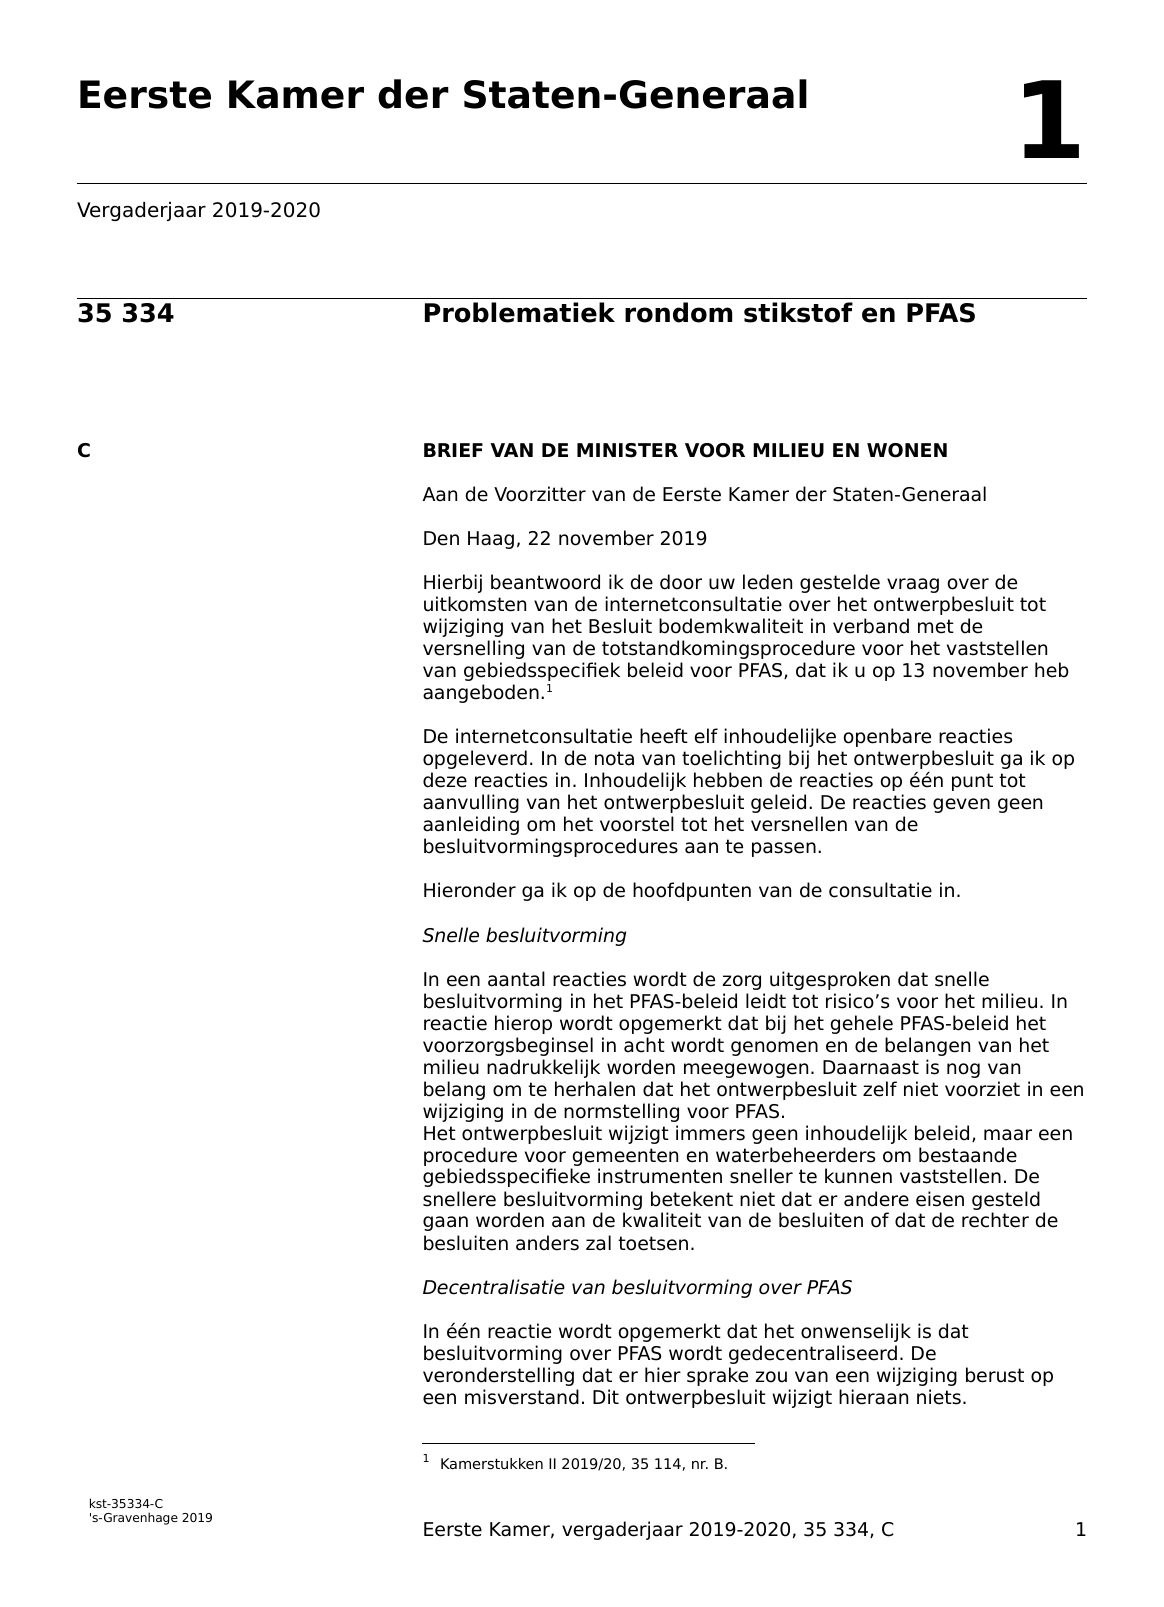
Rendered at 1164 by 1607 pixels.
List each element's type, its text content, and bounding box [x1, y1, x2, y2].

subtitle Decentralisatie van besluitvorming over PFAS [422, 1277, 1087, 1298]
text In één reactie wordt opgemerkt dat het onwenselijk is dat besluitvorming over PFAS wordt gedecentraliseerd. De veronderstelling dat er hier sprake zou van een wijziging berust op een misverstand. Dit ontwerpbesluit wijzigt hieraan niets. [422, 1321, 1087, 1409]
text De internetconsultatie heeft elf inhoudelijke openbare reacties opgeleverd. In de nota van toelichting bij het ontwerpbesluit ga ik op deze reacties in. Inhoudelijk hebben de reacties op één punt tot aanvulling van het ontwerpbesluit geleid. De reacties geven geen aanleiding om het voorstel tot het versnellen van de besluitvormingsprocedures aan te passen. [422, 726, 1087, 858]
subtitle C BRIEF VAN DE MINISTER VOOR MILIEU EN WONEN [77, 440, 1087, 462]
table_header Eerste Kamer der Staten-Generaal [77, 59, 886, 183]
text Hieronder ga ik op de hoofdpunten van de consultatie in. [422, 880, 1087, 902]
subtitle Snelle besluitvorming [422, 924, 1087, 946]
text Kamerstukken II 2019/20, 35 114, nr. B. [422, 1452, 1087, 1474]
text kst-35334-C [88, 1497, 323, 1511]
text Hierbij beantwoord ik de door uw leden gestelde vraag over de uitkomsten van de internetconsultatie over het ontwerpbesluit tot wijziging van het Besluit bodemkwaliteit in verband met de versnelling van de totstandkomingsprocedure voor het vaststellen van gebiedsspecifiek beleid voor PFAS, dat ik u op 13 november heb aangeboden. [422, 572, 1087, 704]
text Het ontwerpbesluit wijzigt immers geen inhoudelijk beleid, maar een procedure voor gemeenten en waterbeheerders om bestaande gebiedsspecifieke instrumenten sneller te kunnen vaststellen. De snellere besluitvorming betekent niet dat er andere eisen gesteld gaan worden aan de kwaliteit van de besluiten of dat de rechter de besluiten anders zal toetsen. [422, 1122, 1087, 1254]
text Den Haag, 22 november 2019 [422, 528, 1087, 550]
subtitle 35 334 Problematiek rondom stikstof en PFAS [77, 299, 1087, 329]
text 's-Gravenhage 2019 [88, 1511, 323, 1525]
table_header 1 [886, 59, 1087, 183]
text Aan de Voorzitter van de Eerste Kamer der Staten-Generaal [422, 484, 1087, 506]
table_cell Vergaderjaar 2019-2020 [77, 184, 1087, 298]
text In een aantal reacties wordt de zorg uitgesproken dat snelle besluitvorming in het PFAS-beleid leidt tot risico’s voor het milieu. In reactie hierop wordt opgemerkt dat bij het gehele PFAS-beleid het voorzorgsbeginsel in acht wordt genomen en de belangen van het milieu nadrukkelijk worden meegewogen. Daarnaast is nog van belang om te herhalen dat het ontwerpbesluit zelf niet voorziet in een wijziging in de normstelling voor PFAS. [422, 969, 1087, 1122]
